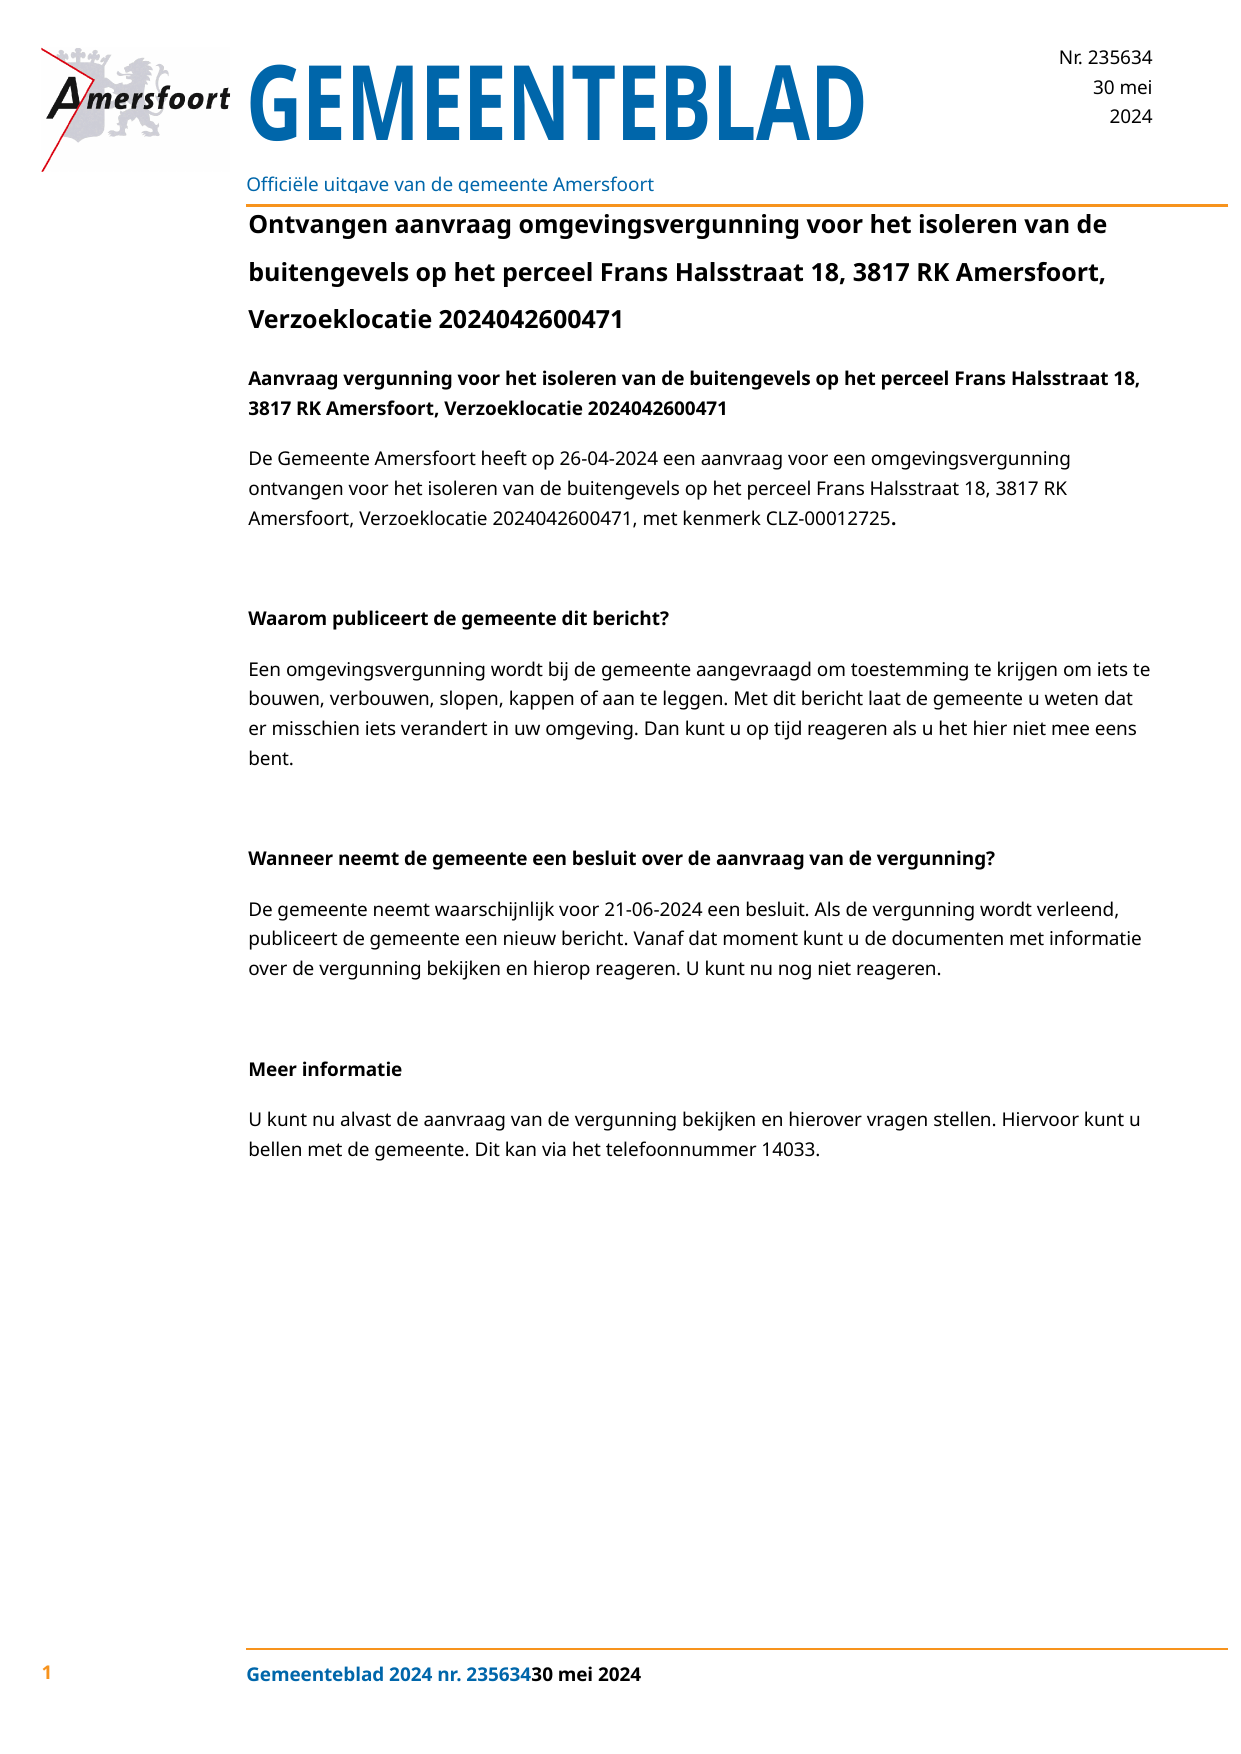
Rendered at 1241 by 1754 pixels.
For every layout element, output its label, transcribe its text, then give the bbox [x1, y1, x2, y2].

picture [41, 47, 231, 172]
text Ontvangen aanvraag omgevingsvergunning voor het isoleren van de buitengevels op het perceel Frans Halsstraat 18, 3817 RK Amersfoort, Verzoeklocatie 2024042600471 [248, 207, 1152, 336]
text De Gemeente Amersfoort heeft op 26-04-2024 een aanvraag voor een omgevingsvergunning ontvangen voor het isoleren van de buitengevels op het perceel Frans Halsstraat 18, 3817 RK Amersfoort, Verzoeklocatie 2024042600471, met kenmerk CLZ-00012725. [248, 446, 1152, 530]
text Wanneer neemt de gemeente een besluit over de aanvraag van de vergunning? [248, 846, 1152, 871]
text Aanvraag vergunning voor het isoleren van de buitengevels op het perceel Frans Halsstraat 18, 3817 RK Amersfoort, Verzoeklocatie 2024042600471 [248, 366, 1152, 421]
text Meer informatie [248, 1056, 1152, 1082]
text De gemeente neemt waarschijnlijk voor 21-06-2024 een besluit. Als de vergunning wordt verleend, publiceert de gemeente een nieuw bericht. Vanaf dat moment kunt u de documenten met informatie over de vergunning bekijken en hierop reageren. U kunt nu nog niet reageren. [248, 896, 1152, 981]
text Waarom publiceert de gemeente dit bericht? [248, 606, 1152, 631]
text U kunt nu alvast de aanvraag van de vergunning bekijken en hierover vragen stellen. Hiervoor kunt u bellen met de gemeente. Dit kan via het telefoonnummer 14033. [248, 1106, 1152, 1162]
text Een omgevingsvergunning wordt bij de gemeente aangevraagd om toestemming te krijgen om iets te bouwen, verbouwen, slopen, kappen of aan te leggen. Met dit bericht laat de gemeente u weten dat er misschien iets verandert in uw omgeving. Dan kunt u op tijd reageren als u het hier niet mee eens bent. [248, 656, 1152, 770]
